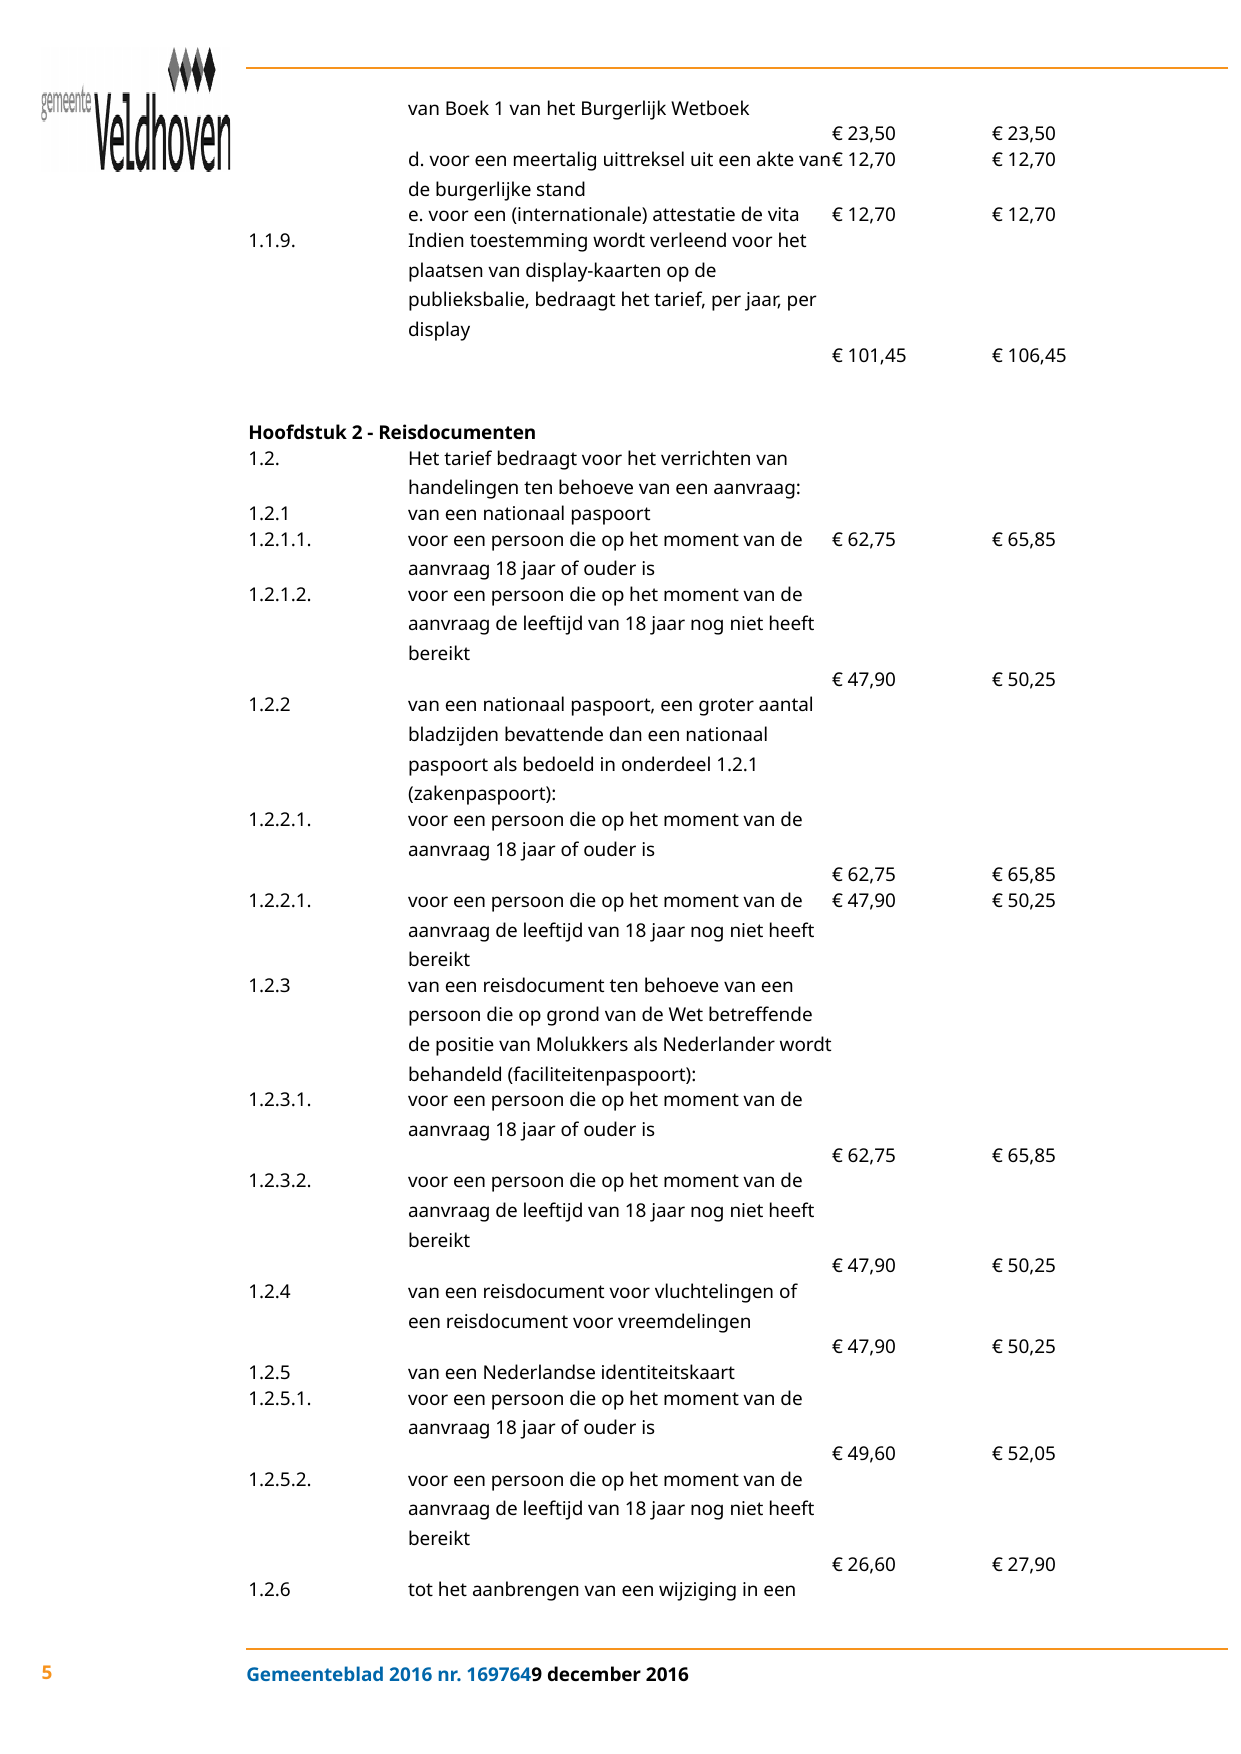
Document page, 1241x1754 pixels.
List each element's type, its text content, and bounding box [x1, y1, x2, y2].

table_cell € 65,85 [992, 526, 1152, 581]
table_cell [992, 419, 1152, 445]
table_cell [992, 368, 1152, 393]
table_cell € 12,70 [992, 146, 1152, 202]
table_cell [992, 1577, 1152, 1602]
table_cell € 49,60 [832, 1440, 992, 1466]
table_cell 1.2.1.1. [248, 526, 408, 581]
table_cell [832, 368, 992, 393]
table_cell [832, 419, 992, 445]
table_cell [408, 1334, 832, 1359]
table_cell voor een persoon die op het moment van de aanvraag de leeftijd van 18 jaar nog niet heeft bereikt [408, 1168, 832, 1252]
table_cell [408, 342, 832, 367]
table_cell [408, 1253, 832, 1278]
table_cell 1.2.2.1. [248, 887, 408, 972]
table_cell van een reisdocument ten behoeve van een persoon die op grond van de Wet betreffende de positie van Molukkers als Nederlander wordt behandeld (faciliteitenpaspoort): [408, 972, 832, 1087]
table_cell [248, 1551, 408, 1577]
table_cell [832, 806, 992, 861]
table_cell [992, 1278, 1152, 1333]
table_cell voor een persoon die op het moment van de aanvraag 18 jaar of ouder is [408, 806, 832, 861]
table_cell [248, 1142, 408, 1168]
picture [41, 47, 231, 172]
table_cell € 65,85 [992, 1142, 1152, 1168]
table_cell [248, 121, 408, 146]
table_cell [248, 95, 408, 121]
table_cell [248, 146, 408, 202]
table_cell Hoofdstuk 2 - Reisdocumenten [248, 419, 832, 445]
table_cell 1.2.2 [248, 692, 408, 806]
table_cell € 26,60 [832, 1551, 992, 1577]
table_cell [832, 445, 992, 500]
table_cell € 23,50 [992, 121, 1152, 146]
table_cell voor een persoon die op het moment van de aanvraag 18 jaar of ouder is [408, 1087, 832, 1142]
table_cell [992, 1168, 1152, 1252]
table_cell [992, 1385, 1152, 1440]
table_cell [992, 227, 1152, 342]
table_cell 1.2.3.2. [248, 1168, 408, 1252]
table_cell [408, 368, 832, 393]
table_cell voor een persoon die op het moment van de aanvraag de leeftijd van 18 jaar nog niet heeft bereikt [408, 581, 832, 666]
table_cell voor een persoon die op het moment van de aanvraag 18 jaar of ouder is [408, 526, 832, 581]
table_cell 1.2.5.2. [248, 1466, 408, 1551]
table_cell € 50,25 [992, 666, 1152, 692]
table_cell € 101,45 [832, 342, 992, 367]
table_cell [992, 445, 1152, 500]
table_cell 1.2.3.1. [248, 1087, 408, 1142]
table_cell [408, 1551, 832, 1577]
table_cell van een reisdocument voor vluchtelingen of een reisdocument voor vreemdelingen [408, 1278, 832, 1333]
table_cell [248, 1253, 408, 1278]
table_cell 1.1.9. [248, 227, 408, 342]
table_cell van Boek 1 van het Burgerlijk Wetboek [408, 95, 832, 121]
table_cell [408, 666, 832, 692]
table_cell [832, 581, 992, 666]
table_cell [832, 692, 992, 806]
table_cell [408, 121, 832, 146]
table_cell [248, 393, 408, 419]
table_cell van een Nederlandse identiteitskaart [408, 1359, 832, 1385]
table_cell [248, 861, 408, 887]
table_cell e. voor een (internationale) attestatie de vita [408, 202, 832, 227]
table_cell [832, 95, 992, 121]
table_cell [832, 1466, 992, 1551]
table_cell tot het aanbrengen van een wijziging in een [408, 1577, 832, 1602]
table_cell [992, 972, 1152, 1087]
table_cell 1.2.4 [248, 1278, 408, 1333]
table_cell € 47,90 [832, 1253, 992, 1278]
table_cell € 65,85 [992, 861, 1152, 887]
table_cell [992, 692, 1152, 806]
table_cell € 47,90 [832, 666, 992, 692]
table_cell 1.2.6 [248, 1577, 408, 1602]
table_cell € 47,90 [832, 1334, 992, 1359]
table_cell 1.2.2.1. [248, 806, 408, 861]
table_cell [992, 1466, 1152, 1551]
table_cell 1.2.3 [248, 972, 408, 1087]
table_cell [992, 1087, 1152, 1142]
table_cell van een nationaal paspoort [408, 500, 832, 526]
table_cell [992, 393, 1152, 419]
table_cell 1.2.5.1. [248, 1385, 408, 1440]
table_cell € 50,25 [992, 1334, 1152, 1359]
table_cell [992, 806, 1152, 861]
table_cell Indien toestemming wordt verleend voor het plaatsen van display-kaarten op de publieksbalie, bedraagt het tarief, per jaar, per display [408, 227, 832, 342]
table_cell voor een persoon die op het moment van de aanvraag 18 jaar of ouder is [408, 1385, 832, 1440]
table_cell [832, 972, 992, 1087]
table_cell [832, 1087, 992, 1142]
table_cell [248, 342, 408, 367]
table_cell [992, 581, 1152, 666]
table_cell € 12,70 [992, 202, 1152, 227]
table_cell [408, 1440, 832, 1466]
table_cell [832, 1577, 992, 1602]
table_cell 1.2.1.2. [248, 581, 408, 666]
table_cell € 62,75 [832, 1142, 992, 1168]
table_cell € 12,70 [832, 146, 992, 202]
table_cell [248, 1334, 408, 1359]
table_cell € 62,75 [832, 861, 992, 887]
table_cell voor een persoon die op het moment van de aanvraag de leeftijd van 18 jaar nog niet heeft bereikt [408, 887, 832, 972]
table_cell [992, 500, 1152, 526]
table_cell [832, 500, 992, 526]
table_cell [832, 227, 992, 342]
table_cell [992, 1359, 1152, 1385]
table_cell [832, 1168, 992, 1252]
table_cell € 47,90 [832, 887, 992, 972]
table_cell € 52,05 [992, 1440, 1152, 1466]
table_cell [832, 1278, 992, 1333]
table_cell € 23,50 [832, 121, 992, 146]
table_cell [248, 1440, 408, 1466]
table_cell [248, 666, 408, 692]
table_cell € 27,90 [992, 1551, 1152, 1577]
table_cell [248, 368, 408, 393]
table_cell € 62,75 [832, 526, 992, 581]
table_cell [408, 393, 832, 419]
table_cell € 50,25 [992, 1253, 1152, 1278]
table_cell [832, 1359, 992, 1385]
table_cell 1.2.5 [248, 1359, 408, 1385]
table_cell [992, 95, 1152, 121]
table_cell € 12,70 [832, 202, 992, 227]
table_cell van een nationaal paspoort, een groter aantal bladzijden bevattende dan een nationaal paspoort als bedoeld in onderdeel 1.2.1 (zakenpaspoort): [408, 692, 832, 806]
table_cell € 50,25 [992, 887, 1152, 972]
table_cell d. voor een meertalig uittreksel uit een akte van de burgerlijke stand [408, 146, 832, 202]
table_cell Het tarief bedraagt voor het verrichten van handelingen ten behoeve van een aanvraag: [408, 445, 832, 500]
table_cell 1.2. [248, 445, 408, 500]
table_cell € 106,45 [992, 342, 1152, 367]
table_cell [248, 202, 408, 227]
table_cell [408, 861, 832, 887]
table_cell [832, 1385, 992, 1440]
table_cell voor een persoon die op het moment van de aanvraag de leeftijd van 18 jaar nog niet heeft bereikt [408, 1466, 832, 1551]
table_cell 1.2.1 [248, 500, 408, 526]
table_cell [832, 393, 992, 419]
table_cell [408, 1142, 832, 1168]
